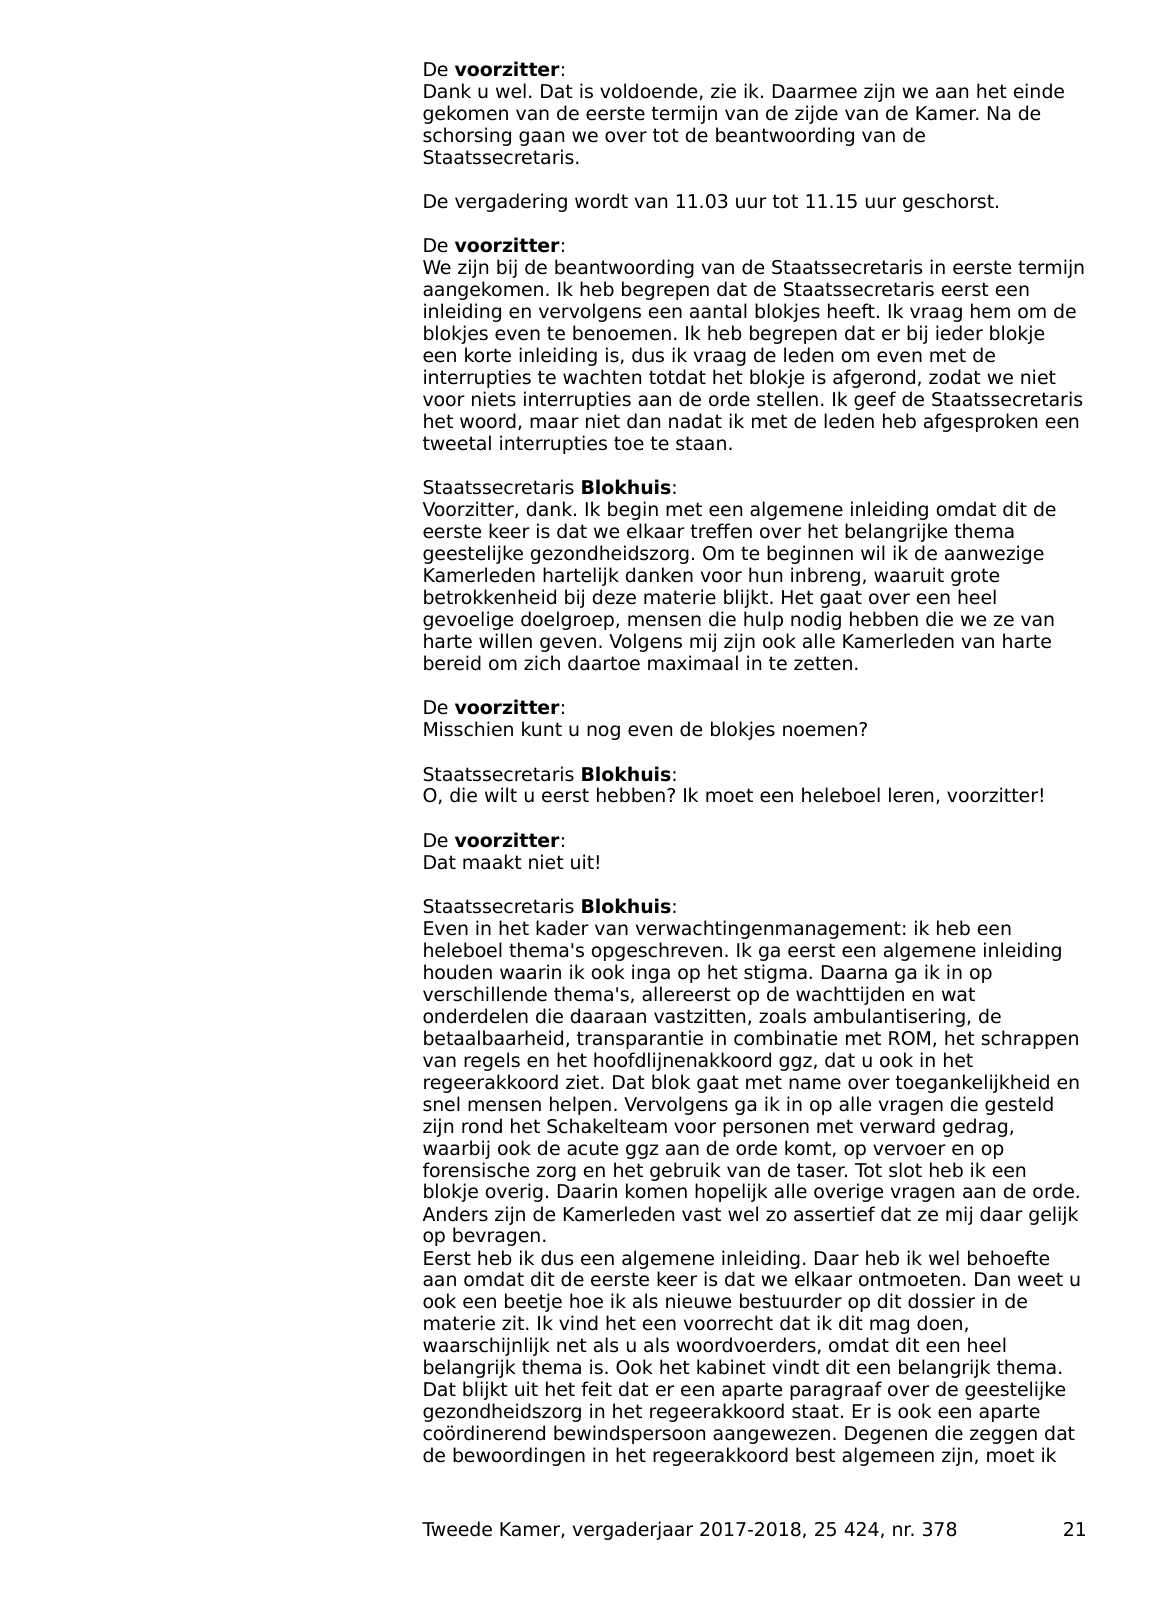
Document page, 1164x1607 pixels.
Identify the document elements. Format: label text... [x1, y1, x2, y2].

text Staatssecretaris Blokhuis: [422, 896, 1087, 918]
text Staatssecretaris Blokhuis: [422, 763, 1087, 785]
text Dank u wel. Dat is voldoende, zie ik. Daarmee zijn we aan het einde gekomen van de eerste termijn van de zijde van de Kamer. Na de schorsing gaan we over tot de beantwoording van de Staatssecretaris. [422, 81, 1087, 169]
text Eerst heb ik dus een algemene inleiding. Daar heb ik wel behoefte aan omdat dit de eerste keer is dat we elkaar ontmoeten. Dan weet u ook een beetje hoe ik als nieuwe bestuurder op dit dossier in de materie zit. Ik vind het een voorrecht dat ik dit mag doen, waarschijnlijk net als u als woordvoerders, omdat dit een heel belangrijk thema is. Ook het kabinet vindt dit een belangrijk thema. Dat blijkt uit het feit dat er een aparte paragraaf over de geestelijke gezondheidszorg in het regeerakkoord staat. Er is ook een aparte coördinerend bewindspersoon aangewezen. Degenen die zeggen dat de bewoordingen in het regeerakkoord best algemeen zijn, moet ik [422, 1247, 1087, 1467]
text Misschien kunt u nog even de blokjes noemen? [422, 719, 1087, 741]
text De voorzitter: [422, 59, 1087, 81]
text De voorzitter: [422, 235, 1087, 257]
text Voorzitter, dank. Ik begin met een algemene inleiding omdat dit de eerste keer is dat we elkaar treffen over het belangrijke thema geestelijke gezondheidszorg. Om te beginnen wil ik de aanwezige Kamerleden hartelijk danken voor hun inbreng, waaruit grote betrokkenheid bij deze materie blijkt. Het gaat over een heel gevoelige doelgroep, mensen die hulp nodig hebben die we ze van harte willen geven. Volgens mij zijn ook alle Kamerleden van harte bereid om zich daartoe maximaal in te zetten. [422, 499, 1087, 675]
text We zijn bij de beantwoording van de Staatssecretaris in eerste termijn aangekomen. Ik heb begrepen dat de Staatssecretaris eerst een inleiding en vervolgens een aantal blokjes heeft. Ik vraag hem om de blokjes even te benoemen. Ik heb begrepen dat er bij ieder blokje een korte inleiding is, dus ik vraag de leden om even met de interrupties te wachten totdat het blokje is afgerond, zodat we niet voor niets interrupties aan de orde stellen. Ik geef de Staatssecretaris het woord, maar niet dan nadat ik met de leden heb afgesproken een tweetal interrupties toe te staan. [422, 257, 1087, 455]
text De voorzitter: [422, 697, 1087, 719]
text Even in het kader van verwachtingenmanagement: ik heb een heleboel thema's opgeschreven. Ik ga eerst een algemene inleiding houden waarin ik ook inga op het stigma. Daarna ga ik in op verschillende thema's, allereerst op de wachttijden en wat onderdelen die daaraan vastzitten, zoals ambulantisering, de betaalbaarheid, transparantie in combinatie met ROM, het schrappen van regels en het hoofdlijnenakkoord ggz, dat u ook in het regeerakkoord ziet. Dat blok gaat met name over toegankelijkheid en snel mensen helpen. Vervolgens ga ik in op alle vragen die gesteld zijn rond het Schakelteam voor personen met verward gedrag, waarbij ook de acute ggz aan de orde komt, op vervoer en op forensische zorg en het gebruik van de taser. Tot slot heb ik een blokje overig. Daarin komen hopelijk alle overige vragen aan de orde. Anders zijn de Kamerleden vast wel zo assertief dat ze mij daar gelijk op bevragen. [422, 918, 1087, 1247]
text Staatssecretaris Blokhuis: [422, 477, 1087, 499]
text De voorzitter: [422, 829, 1087, 852]
text Dat maakt niet uit! [422, 852, 1087, 873]
text O, die wilt u eerst hebben? Ik moet een heleboel leren, voorzitter! [422, 785, 1087, 807]
text De vergadering wordt van 11.03 uur tot 11.15 uur geschorst. [422, 191, 1087, 213]
